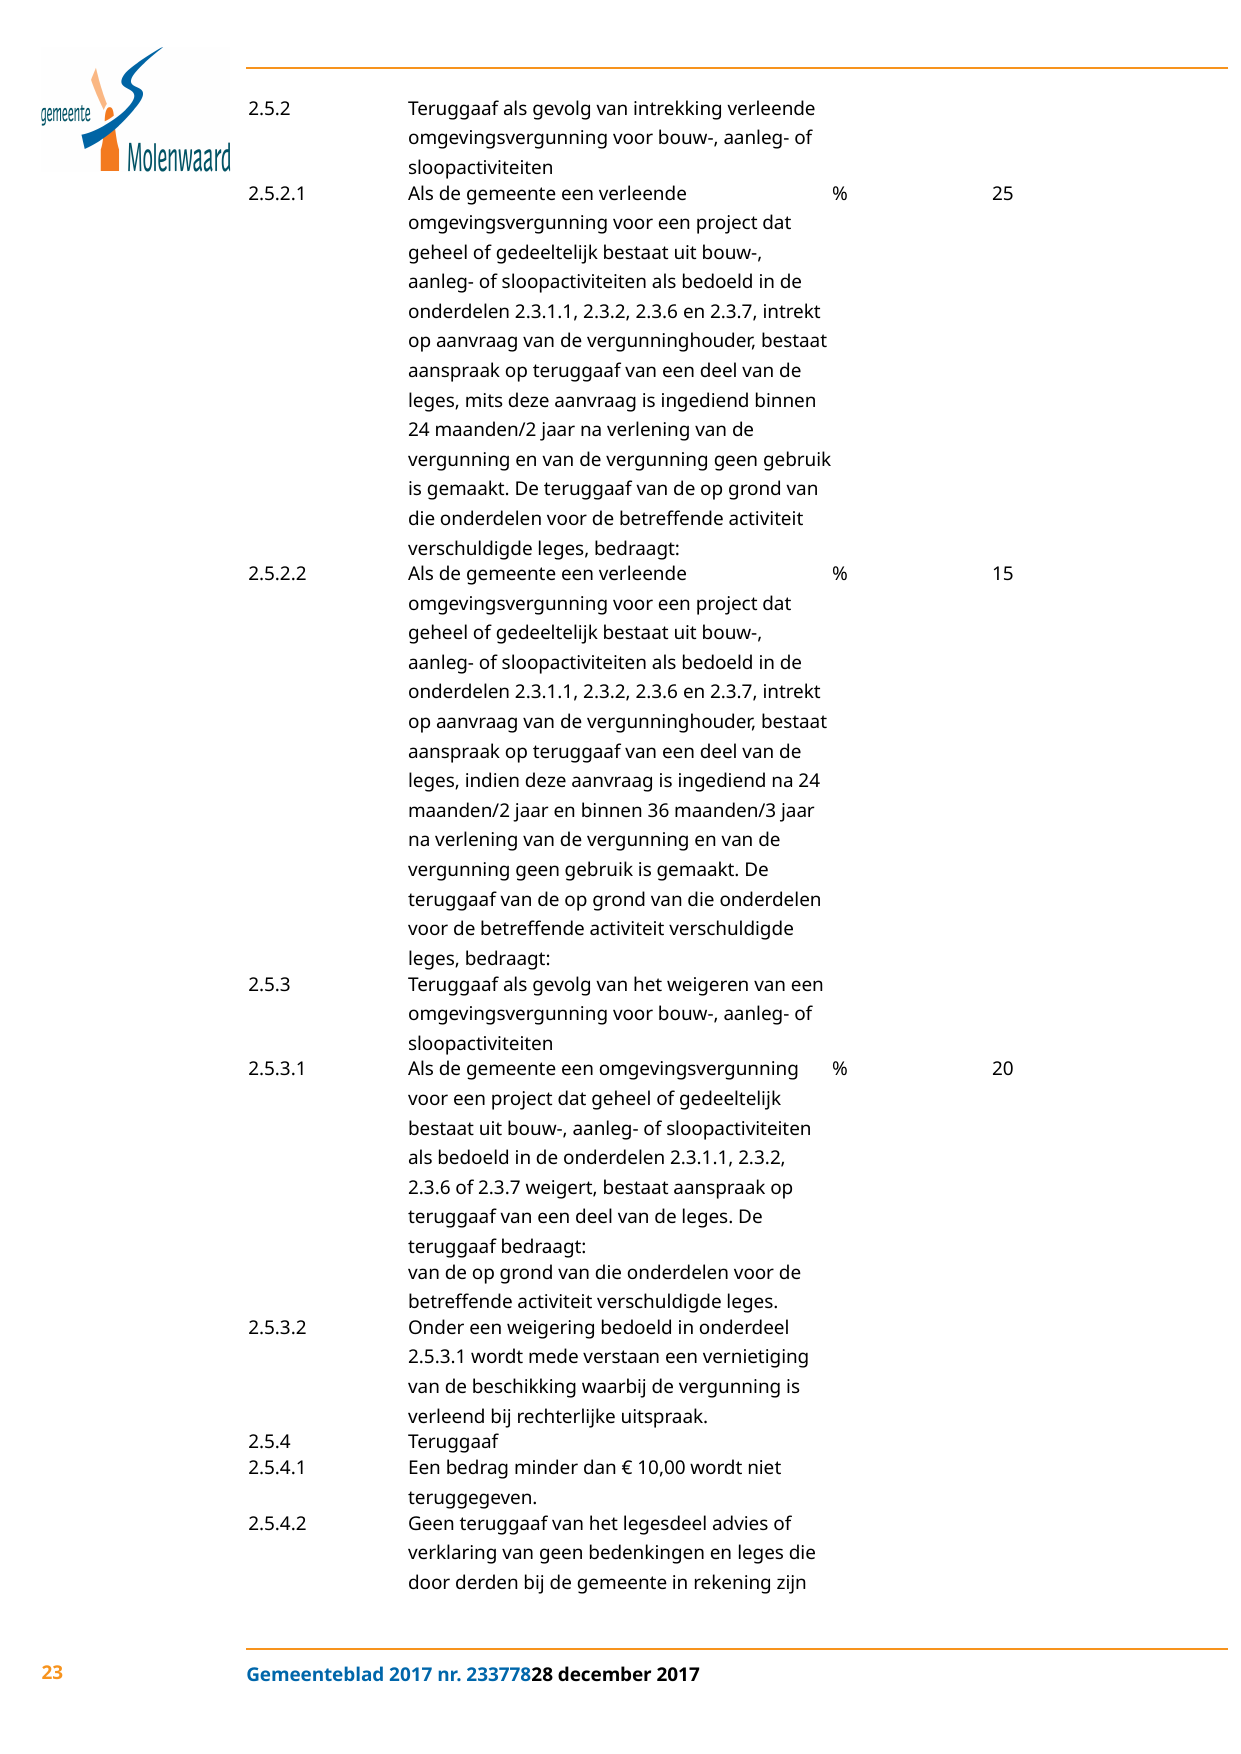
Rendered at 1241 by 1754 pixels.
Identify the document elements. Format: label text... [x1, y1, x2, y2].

table_cell Teruggaaf als gevolg van het weigeren van een omgevingsvergunning voor bouw-, aanleg- of sloopactiviteiten [408, 971, 832, 1056]
table_cell Als de gemeente een verleende omgevingsvergunning voor een project dat geheel of gedeeltelijk bestaat uit bouw-, aanleg- of sloopactiviteiten als bedoeld in de onderdelen 2.3.1.1, 2.3.2, 2.3.6 en 2.3.7, intrekt op aanvraag van de vergunninghouder, bestaat aanspraak op teruggaaf van een deel van de leges, indien deze aanvraag is ingediend na 24 maanden/2 jaar en binnen 36 maanden/3 jaar na verlening van de vergunning en van de vergunning geen gebruik is gemaakt. De teruggaaf van de op grond van die onderdelen voor de betreffende activiteit verschuldigde leges, bedraagt: [408, 560, 832, 971]
table_cell Teruggaaf als gevolg van intrekking verleende omgevingsvergunning voor bouw-, aanleg- of sloopactiviteiten [408, 95, 832, 180]
table_cell 2.5.3 [248, 971, 408, 1056]
table_cell 2.5.4.1 [248, 1454, 408, 1510]
table_cell Als de gemeente een omgevingsvergunning voor een project dat geheel of gedeeltelijk bestaat uit bouw-, aanleg- of sloopactiviteiten als bedoeld in de onderdelen 2.3.1.1, 2.3.2, 2.3.6 of 2.3.7 weigert, bestaat aanspraak op teruggaaf van een deel van de leges. De teruggaaf bedraagt: [408, 1056, 832, 1259]
table_cell 2.5.2.2 [248, 560, 408, 971]
table_cell [832, 1510, 992, 1594]
table_cell van de op grond van die onderdelen voor de betreffende activiteit verschuldigde leges. [408, 1259, 832, 1314]
table_cell [992, 1314, 1152, 1429]
table_cell [992, 971, 1152, 1056]
table_cell 2.5.3.2 [248, 1314, 408, 1429]
table_cell 2.5.4.2 [248, 1510, 408, 1594]
table_cell [832, 1259, 992, 1314]
table_cell % [832, 180, 992, 560]
table_cell 2.5.2.1 [248, 180, 408, 560]
table_cell [832, 1314, 992, 1429]
table_cell [992, 1454, 1152, 1510]
table_cell % [832, 560, 992, 971]
table_cell [992, 1429, 1152, 1454]
table_cell [992, 1510, 1152, 1594]
table_cell 2.5.3.1 [248, 1056, 408, 1259]
table_cell Een bedrag minder dan € 10,00 wordt niet teruggegeven. [408, 1454, 832, 1510]
table_cell 2.5.2 [248, 95, 408, 180]
table_cell 2.5.4 [248, 1429, 408, 1454]
table_cell [992, 95, 1152, 180]
table_cell [832, 1454, 992, 1510]
table_cell Onder een weigering bedoeld in onderdeel 2.5.3.1 wordt mede verstaan een vernietiging van de beschikking waarbij de vergunning is verleend bij rechterlijke uitspraak. [408, 1314, 832, 1429]
table_cell 20 [992, 1056, 1152, 1259]
table_cell Als de gemeente een verleende omgevingsvergunning voor een project dat geheel of gedeeltelijk bestaat uit bouw-, aanleg- of sloopactiviteiten als bedoeld in de onderdelen 2.3.1.1, 2.3.2, 2.3.6 en 2.3.7, intrekt op aanvraag van de vergunninghouder, bestaat aanspraak op teruggaaf van een deel van de leges, mits deze aanvraag is ingediend binnen 24 maanden/2 jaar na verlening van de vergunning en van de vergunning geen gebruik is gemaakt. De teruggaaf van de op grond van die onderdelen voor de betreffende activiteit verschuldigde leges, bedraagt: [408, 180, 832, 560]
table_cell [832, 95, 992, 180]
table_cell [992, 1259, 1152, 1314]
table_cell Geen teruggaaf van het legesdeel advies of verklaring van geen bedenkingen en leges die door derden bij de gemeente in rekening zijn [408, 1510, 832, 1594]
table_cell 25 [992, 180, 1152, 560]
table_cell [832, 1429, 992, 1454]
table_cell 15 [992, 560, 1152, 971]
table_cell % [832, 1056, 992, 1259]
picture [41, 47, 231, 172]
table_cell [832, 971, 992, 1056]
table_cell [248, 1259, 408, 1314]
table_cell Teruggaaf [408, 1429, 832, 1454]
